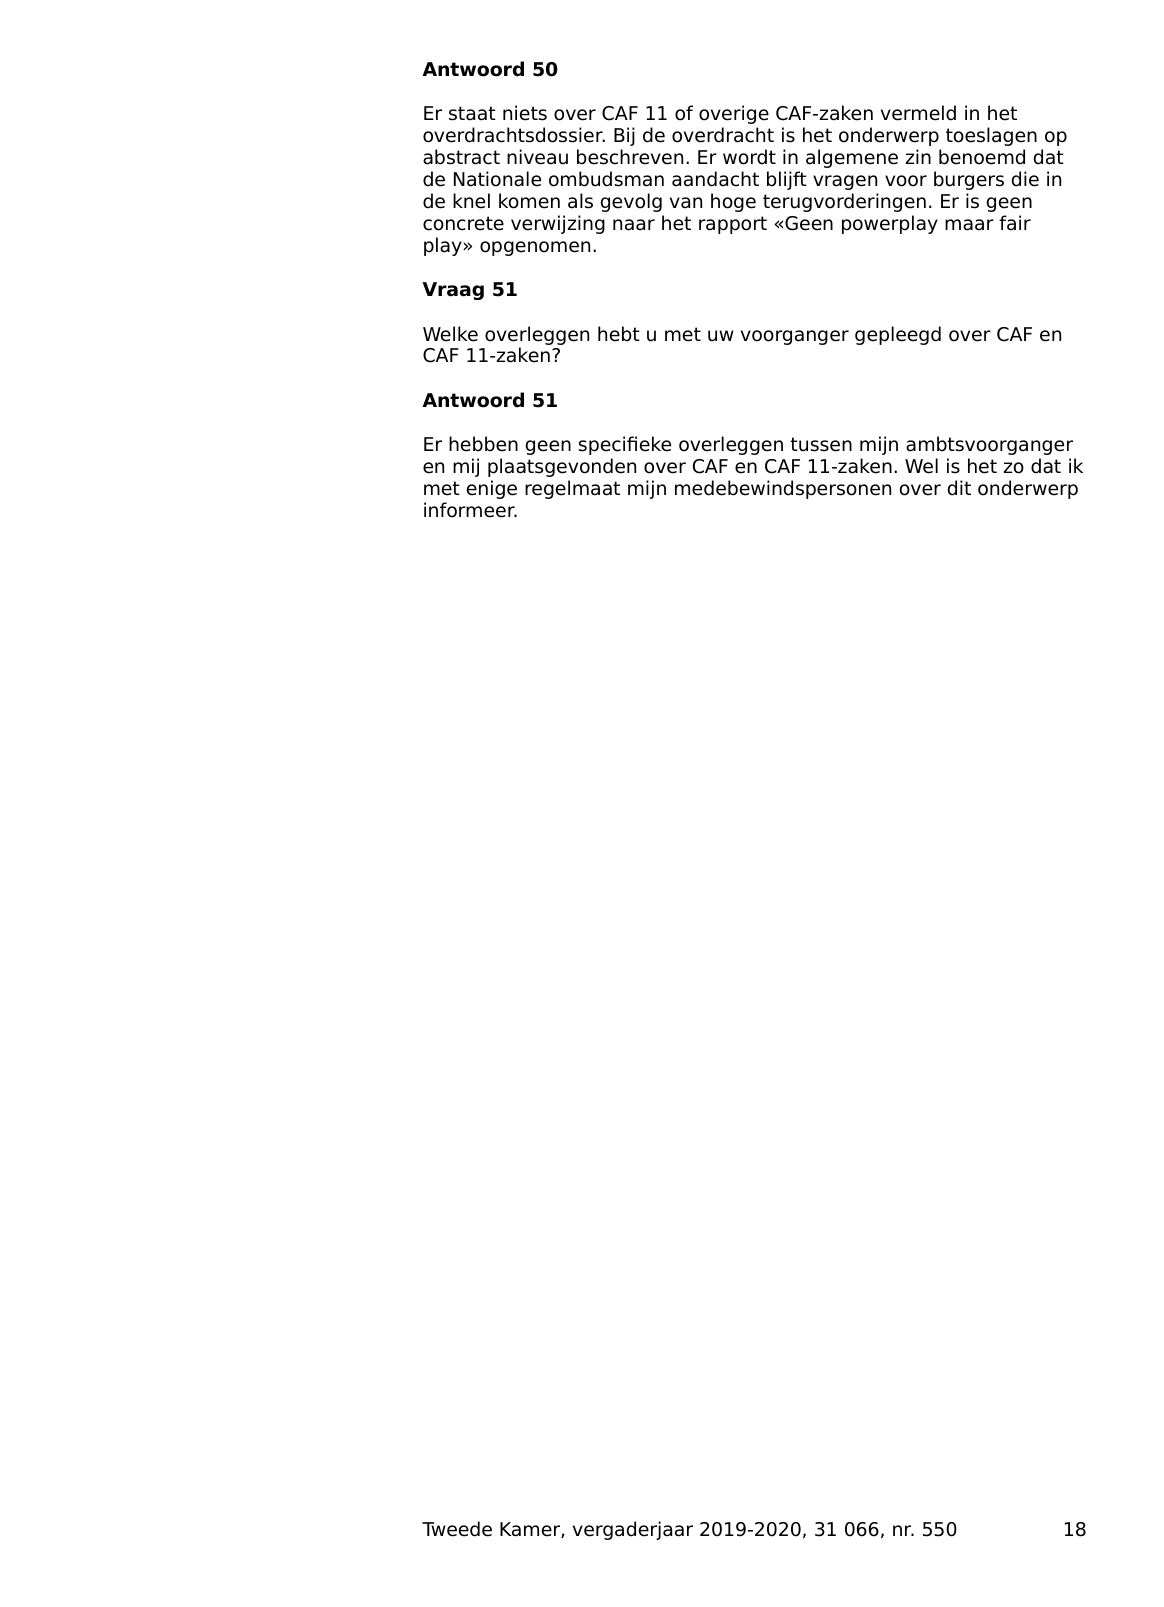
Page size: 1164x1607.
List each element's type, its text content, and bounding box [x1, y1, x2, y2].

text Welke overleggen hebt u met uw voorganger gepleegd over CAF en CAF 11-zaken? [422, 323, 1087, 367]
text Er hebben geen specifieke overleggen tussen mijn ambtsvoorganger en mij plaatsgevonden over CAF en CAF 11-zaken. Wel is het zo dat ik met enige regelmaat mijn medebewindspersonen over dit onderwerp informeer. [422, 434, 1087, 522]
text Er staat niets over CAF 11 of overige CAF-zaken vermeld in het overdrachtsdossier. Bij de overdracht is het onderwerp toeslagen op abstract niveau beschreven. Er wordt in algemene zin benoemd dat de Nationale ombudsman aandacht blijft vragen voor burgers die in de knel komen als gevolg van hoge terugvorderingen. Er is geen concrete verwijzing naar het rapport «Geen powerplay maar fair play» opgenomen. [422, 103, 1087, 257]
subtitle Antwoord 50 [422, 59, 1087, 81]
subtitle Vraag 51 [422, 279, 1087, 301]
subtitle Antwoord 51 [422, 389, 1087, 412]
